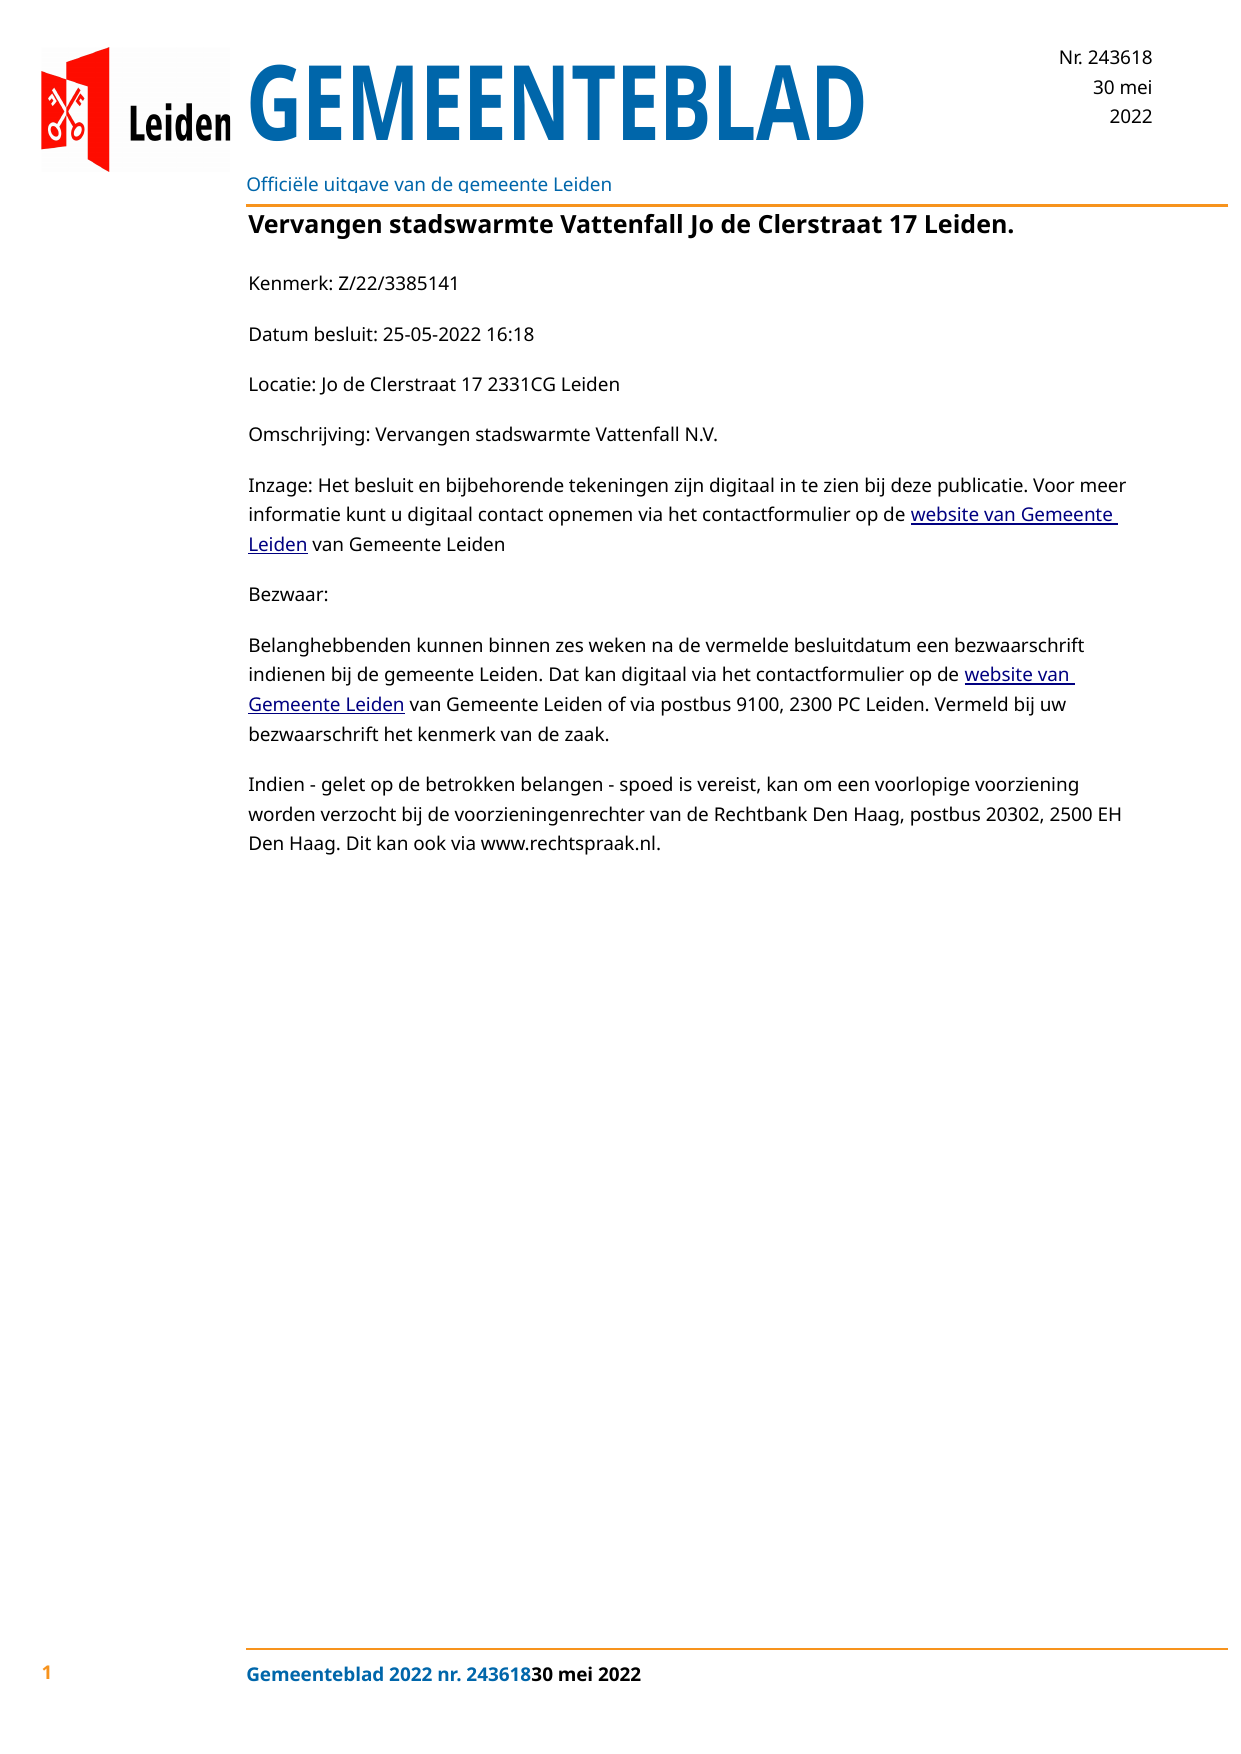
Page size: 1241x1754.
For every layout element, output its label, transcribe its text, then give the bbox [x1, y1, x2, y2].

text Omschrijving: Vervangen stadswarmte Vattenfall N.V. [248, 422, 1152, 447]
text Bezwaar: [248, 582, 1152, 607]
text Belanghebbenden kunnen binnen zes weken na de vermelde besluitdatum een bezwaarschrift indienen bij de gemeente Leiden. Dat kan digitaal via het contactformulier op de website van Gemeente Leiden van Gemeente Leiden of via postbus 9100, 2300 PC Leiden. Vermeld bij uw bezwaarschrift het kenmerk van de zaak. [248, 632, 1152, 746]
text Indien - gelet op de betrokken belangen - spoed is vereist, kan om een voorlopige voorziening worden verzocht bij de voorzieningenrechter van de Rechtbank Den Haag, postbus 20302, 2500 EH Den Haag. Dit kan ook via www.rechtspraak.nl. [248, 771, 1152, 856]
text Locatie: Jo de Clerstraat 17 2331CG Leiden [248, 371, 1152, 397]
text Inzage: Het besluit en bijbehorende tekeningen zijn digitaal in te zien bij deze publicatie. Voor meer informatie kunt u digitaal contact opnemen via het contactformulier op de website van Gemeente Leiden van Gemeente Leiden [248, 472, 1152, 557]
text Datum besluit: 25-05-2022 16:18 [248, 321, 1152, 346]
text Kenmerk: Z/22/3385141 [248, 270, 1152, 296]
text Vervangen stadswarmte Vattenfall Jo de Clerstraat 17 Leiden. [248, 207, 1152, 241]
picture [41, 47, 231, 172]
